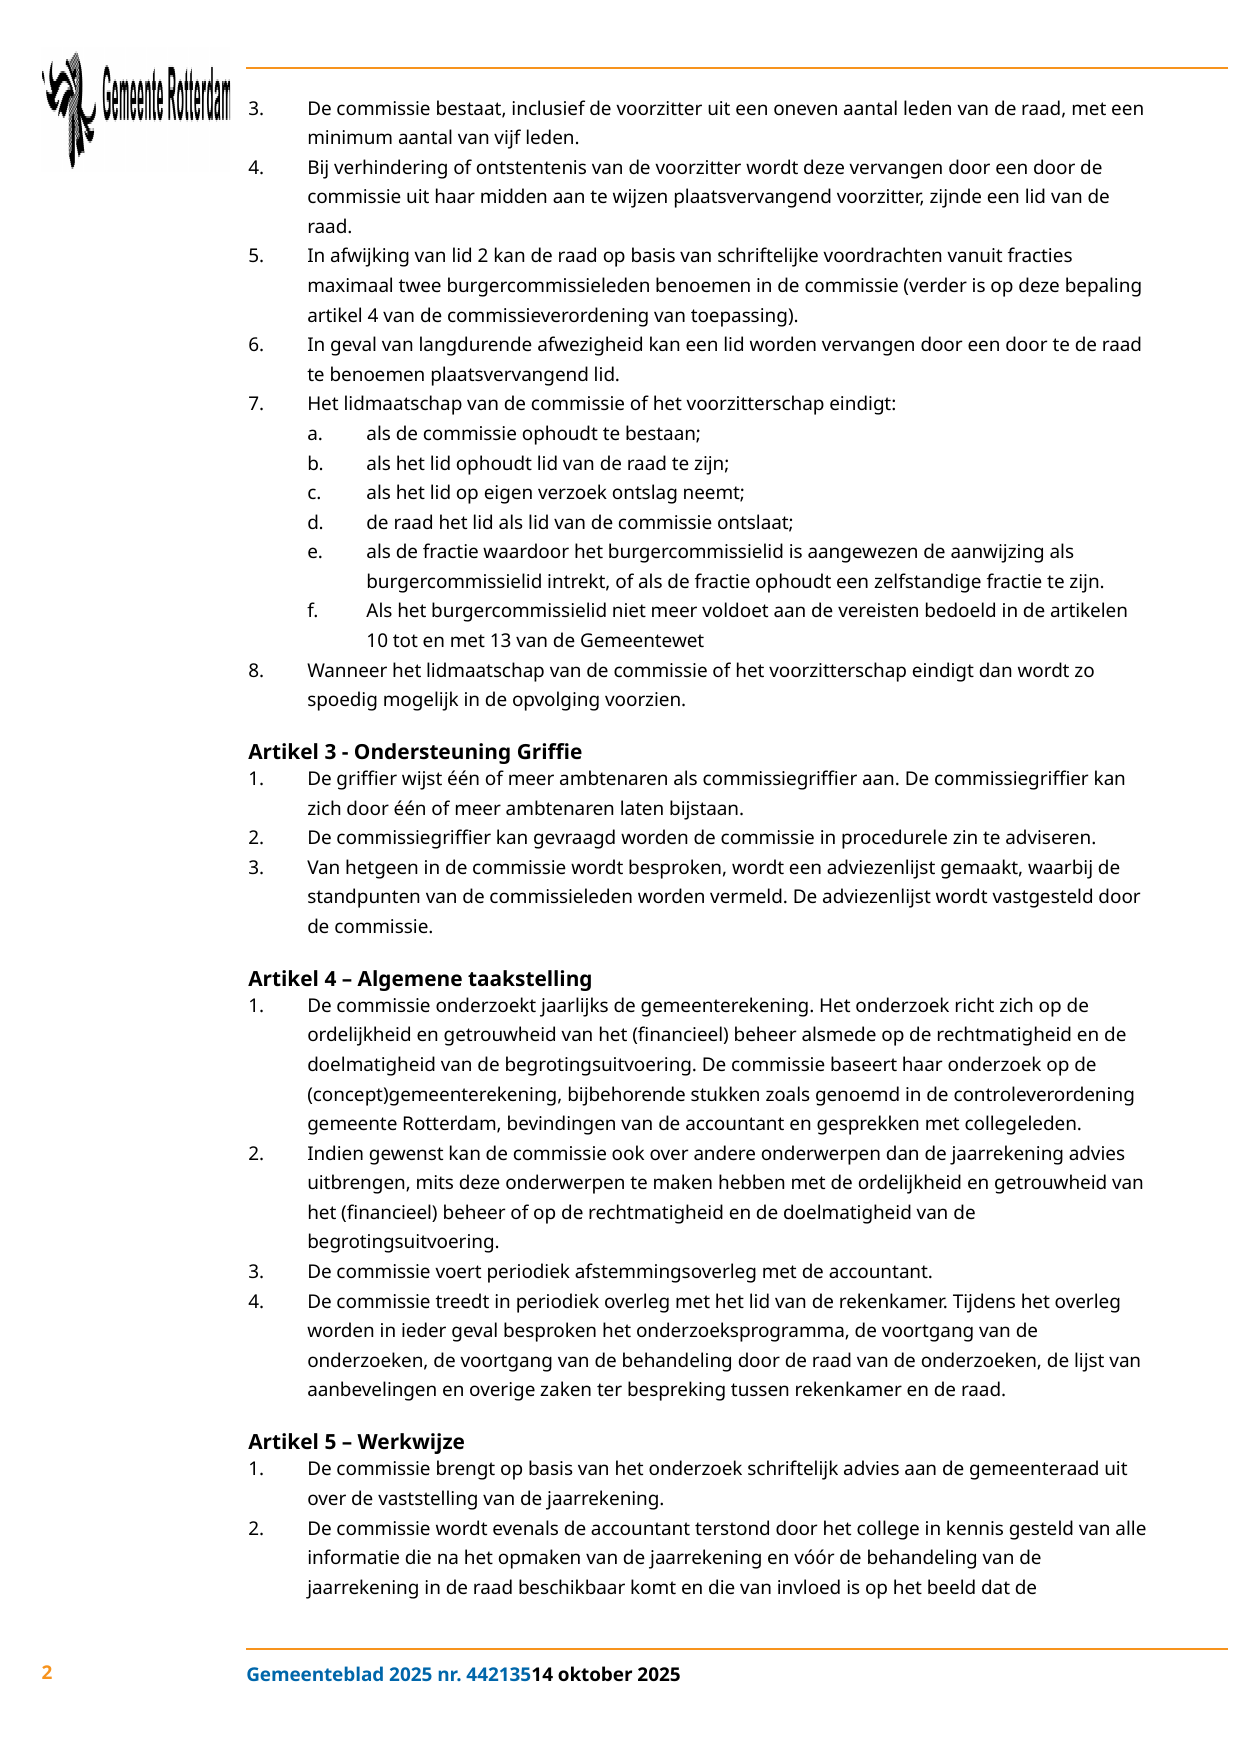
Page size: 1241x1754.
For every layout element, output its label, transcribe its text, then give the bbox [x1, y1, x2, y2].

list Wanneer het lidmaatschap van de commissie of het voorzitterschap eindigt dan wordt zo spoedig mogelijk in de opvolging voorzien. [248, 657, 1152, 712]
list als het lid op eigen verzoek ontslag neemt; [307, 479, 1152, 505]
text Artikel 4 – Algemene taakstelling [248, 964, 1152, 992]
list De commissie treedt in periodiek overleg met het lid van de rekenkamer. Tijdens het overleg worden in ieder geval besproken het onderzoeksprogramma, de voortgang van de onderzoeken, de voortgang van de behandeling door de raad van de onderzoeken, de lijst van aanbevelingen en overige zaken ter bespreking tussen rekenkamer en de raad. [248, 1288, 1152, 1402]
list De commissie wordt evenals de accountant terstond door het college in kennis gesteld van alle informatie die na het opmaken van de jaarrekening en vóór de behandeling van de jaarrekening in de raad beschikbaar komt en die van invloed is op het beeld dat de [248, 1515, 1152, 1599]
text Artikel 3 - Ondersteuning Griffie [248, 737, 1152, 765]
list Het lidmaatschap van de commissie of het voorzitterschap eindigt: [248, 391, 1152, 416]
list De commissiegriffier kan gevraagd worden de commissie in procedurele zin te adviseren. [248, 824, 1152, 850]
list Bij verhindering of ontstentenis van de voorzitter wordt deze vervangen door een door de commissie uit haar midden aan te wijzen plaatsvervangend voorzitter, zijnde een lid van de raad. [248, 154, 1152, 239]
list De commissie brengt op basis van het onderzoek schriftelijk advies aan de gemeenteraad uit over de vaststelling van de jaarrekening. [248, 1456, 1152, 1511]
list Van hetgeen in de commissie wordt besproken, wordt een adviezenlijst gemaakt, waarbij de standpunten van de commissieleden worden vermeld. De adviezenlijst wordt vastgesteld door de commissie. [248, 854, 1152, 939]
list Indien gewenst kan de commissie ook over andere onderwerpen dan de jaarrekening advies uitbrengen, mits deze onderwerpen te maken hebben met de ordelijkheid en getrouwheid van het (financieel) beheer of op de rechtmatigheid en de doelmatigheid van de begrotingsuitvoering. [248, 1140, 1152, 1254]
list In geval van langdurende afwezigheid kan een lid worden vervangen door een door te de raad te benoemen plaatsvervangend lid. [248, 331, 1152, 387]
list als het lid ophoudt lid van de raad te zijn; [307, 450, 1152, 476]
list als de fractie waardoor het burgercommissielid is aangewezen de aanwijzing als burgercommissielid intrekt, of als de fractie ophoudt een zelfstandige fractie te zijn. [307, 538, 1152, 594]
list als de commissie ophoudt te bestaan; [307, 420, 1152, 446]
list In afwijking van lid 2 kan de raad op basis van schriftelijke voordrachten vanuit fracties maximaal twee burgercommissieleden benoemen in de commissie (verder is op deze bepaling artikel 4 van de commissieverordening van toepassing). [248, 243, 1152, 328]
list Als het burgercommissielid niet meer voldoet aan de vereisten bedoeld in de artikelen 10 tot en met 13 van de Gemeentewet [307, 598, 1152, 653]
picture [41, 47, 231, 172]
list De commissie bestaat, inclusief de voorzitter uit een oneven aantal leden van de raad, met een minimum aantal van vijf leden. [248, 95, 1152, 150]
list de raad het lid als lid van de commissie ontslaat; [307, 509, 1152, 535]
list De commissie voert periodiek afstemmingsoverleg met de accountant. [248, 1258, 1152, 1284]
text Artikel 5 – Werkwijze [248, 1427, 1152, 1456]
list De griffier wijst één of meer ambtenaren als commissiegriffier aan. De commissiegriffier kan zich door één of meer ambtenaren laten bijstaan. [248, 765, 1152, 821]
list De commissie onderzoekt jaarlijks de gemeenterekening. Het onderzoek richt zich op de ordelijkheid en getrouwheid van het (financieel) beheer alsmede op de rechtmatigheid en de doelmatigheid van de begrotingsuitvoering. De commissie baseert haar onderzoek op de (concept)gemeenterekening, bijbehorende stukken zoals genoemd in de controleverordening gemeente Rotterdam, bevindingen van de accountant en gesprekken met collegeleden. [248, 992, 1152, 1136]
